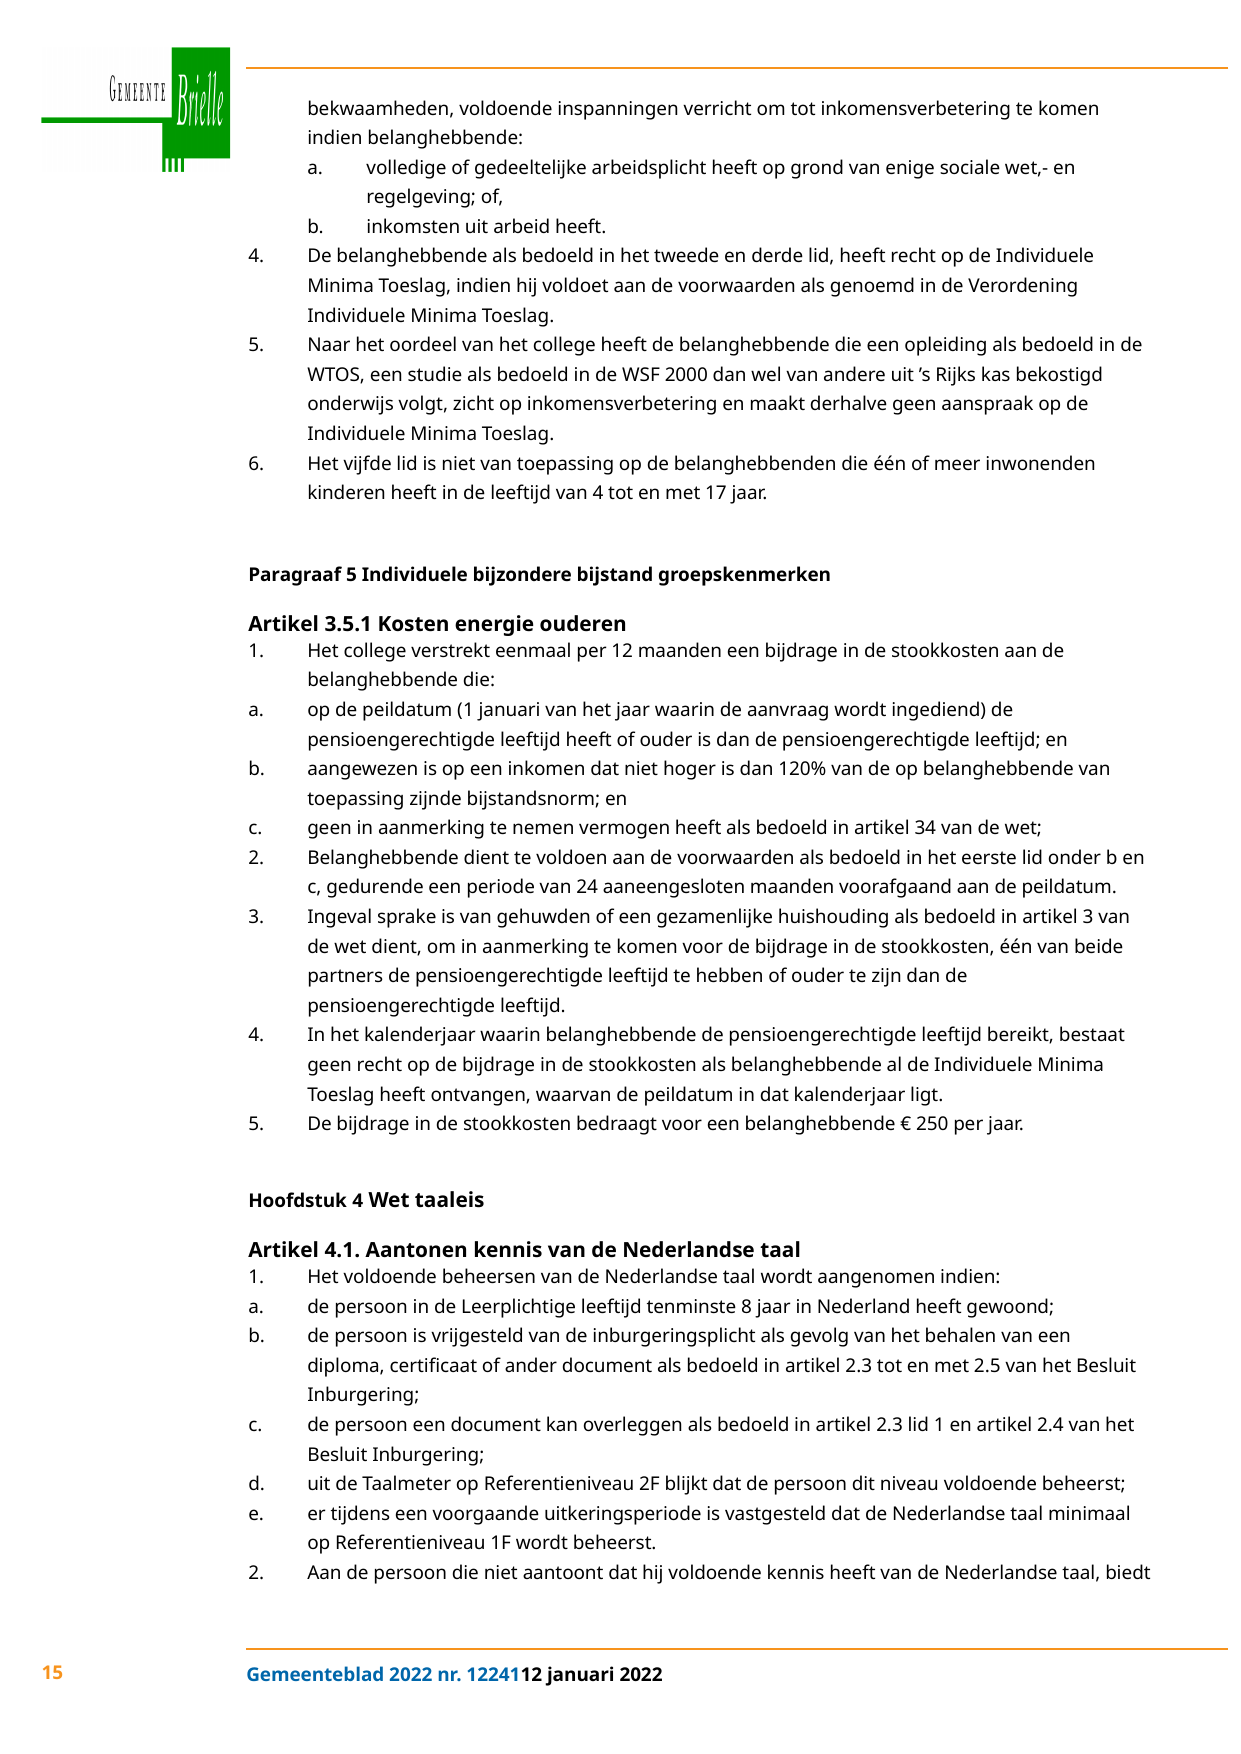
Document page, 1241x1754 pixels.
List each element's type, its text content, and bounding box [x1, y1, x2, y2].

list de persoon in de Leerplichtige leeftijd tenminste 8 jaar in Nederland heeft gewoond; [248, 1293, 1152, 1319]
list Ingeval sprake is van gehuwden of een gezamenlijke huishouding als bedoeld in artikel 3 van de wet dient, om in aanmerking te komen voor de bijdrage in de stookkosten, één van beide partners de pensioengerechtigde leeftijd te hebben of ouder te zijn dan de pensioengerechtigde leeftijd. [248, 903, 1152, 1018]
list Het college verstrekt eenmaal per 12 maanden een bijdrage in de stookkosten aan de belanghebbende die: [248, 637, 1152, 692]
list In het kalenderjaar waarin belanghebbende de pensioengerechtigde leeftijd bereikt, bestaat geen recht op de bijdrage in de stookkosten als belanghebbende al de Individuele Minima Toeslag heeft ontvangen, waarvan de peildatum in dat kalenderjaar ligt. [248, 1022, 1152, 1107]
list Het voldoende beheersen van de Nederlandse taal wordt aangenomen indien: [248, 1263, 1152, 1289]
list volledige of gedeeltelijke arbeidsplicht heeft op grond van enige sociale wet,- en regelgeving; of, [307, 154, 1152, 209]
list Naar het oordeel van het college heeft de belanghebbende die een opleiding als bedoeld in de WTOS, een studie als bedoeld in de WSF 2000 dan wel van andere uit ’s Rijks kas bekostigd onderwijs volgt, zicht op inkomensverbetering en maakt derhalve geen aanspraak op de Individuele Minima Toeslag. [248, 331, 1152, 446]
list De bijdrage in de stookkosten bedraagt voor een belanghebbende € 250 per jaar. [248, 1110, 1152, 1136]
list geen in aanmerking te nemen vermogen heeft als bedoeld in artikel 34 van de wet; [248, 814, 1152, 840]
list uit de Taalmeter op Referentieniveau 2F blijkt dat de persoon dit niveau voldoende beheerst; [248, 1470, 1152, 1496]
list Aan de persoon die niet aantoont dat hij voldoende kennis heeft van de Nederlandse taal, biedt [248, 1559, 1152, 1585]
list Het vijfde lid is niet van toepassing op de belanghebbenden die één of meer inwonenden kinderen heeft in de leeftijd van 4 tot en met 17 jaar. [248, 450, 1152, 505]
list De belanghebbende als bedoeld in het tweede en derde lid, heeft recht op de Individuele Minima Toeslag, indien hij voldoet aan de voorwaarden als genoemd in de Verordening Individuele Minima Toeslag. [248, 243, 1152, 328]
list Belanghebbende dient te voldoen aan de voorwaarden als bedoeld in het eerste lid onder b en c, gedurende een periode van 24 aaneengesloten maanden voorafgaand aan de peildatum. [248, 844, 1152, 899]
list de persoon is vrijgesteld van de inburgeringsplicht als gevolg van het behalen van een diploma, certificaat of ander document als bedoeld in artikel 2.3 tot en met 2.5 van het Besluit Inburgering; [248, 1322, 1152, 1407]
list er tijdens een voorgaande uitkeringsperiode is vastgesteld dat de Nederlandse taal minimaal op Referentieniveau 1F wordt beheerst. [248, 1500, 1152, 1555]
list aangewezen is op een inkomen dat niet hoger is dan 120% van de op belanghebbende van toepassing zijnde bijstandsnorm; en [248, 755, 1152, 811]
list de persoon een document kan overleggen als bedoeld in artikel 2.3 lid 1 en artikel 2.4 van het Besluit Inburgering; [248, 1411, 1152, 1467]
text Artikel 3.5.1 Kosten energie ouderen [248, 609, 1152, 637]
text Paragraaf 5 Individuele bijzondere bijstand groepskenmerken [248, 559, 1152, 588]
picture [41, 47, 231, 172]
text Hoofdstuk 4 Wet taaleis [248, 1186, 1152, 1214]
list bekwaamheden, voldoende inspanningen verricht om tot inkomensverbetering te komen indien belanghebbende: [248, 95, 1152, 150]
text Artikel 4.1. Aantonen kennis van de Nederlandse taal [248, 1235, 1152, 1263]
list op de peildatum (1 januari van het jaar waarin de aanvraag wordt ingediend) de pensioengerechtigde leeftijd heeft of ouder is dan de pensioengerechtigde leeftijd; en [248, 696, 1152, 752]
list inkomsten uit arbeid heeft. [307, 213, 1152, 239]
